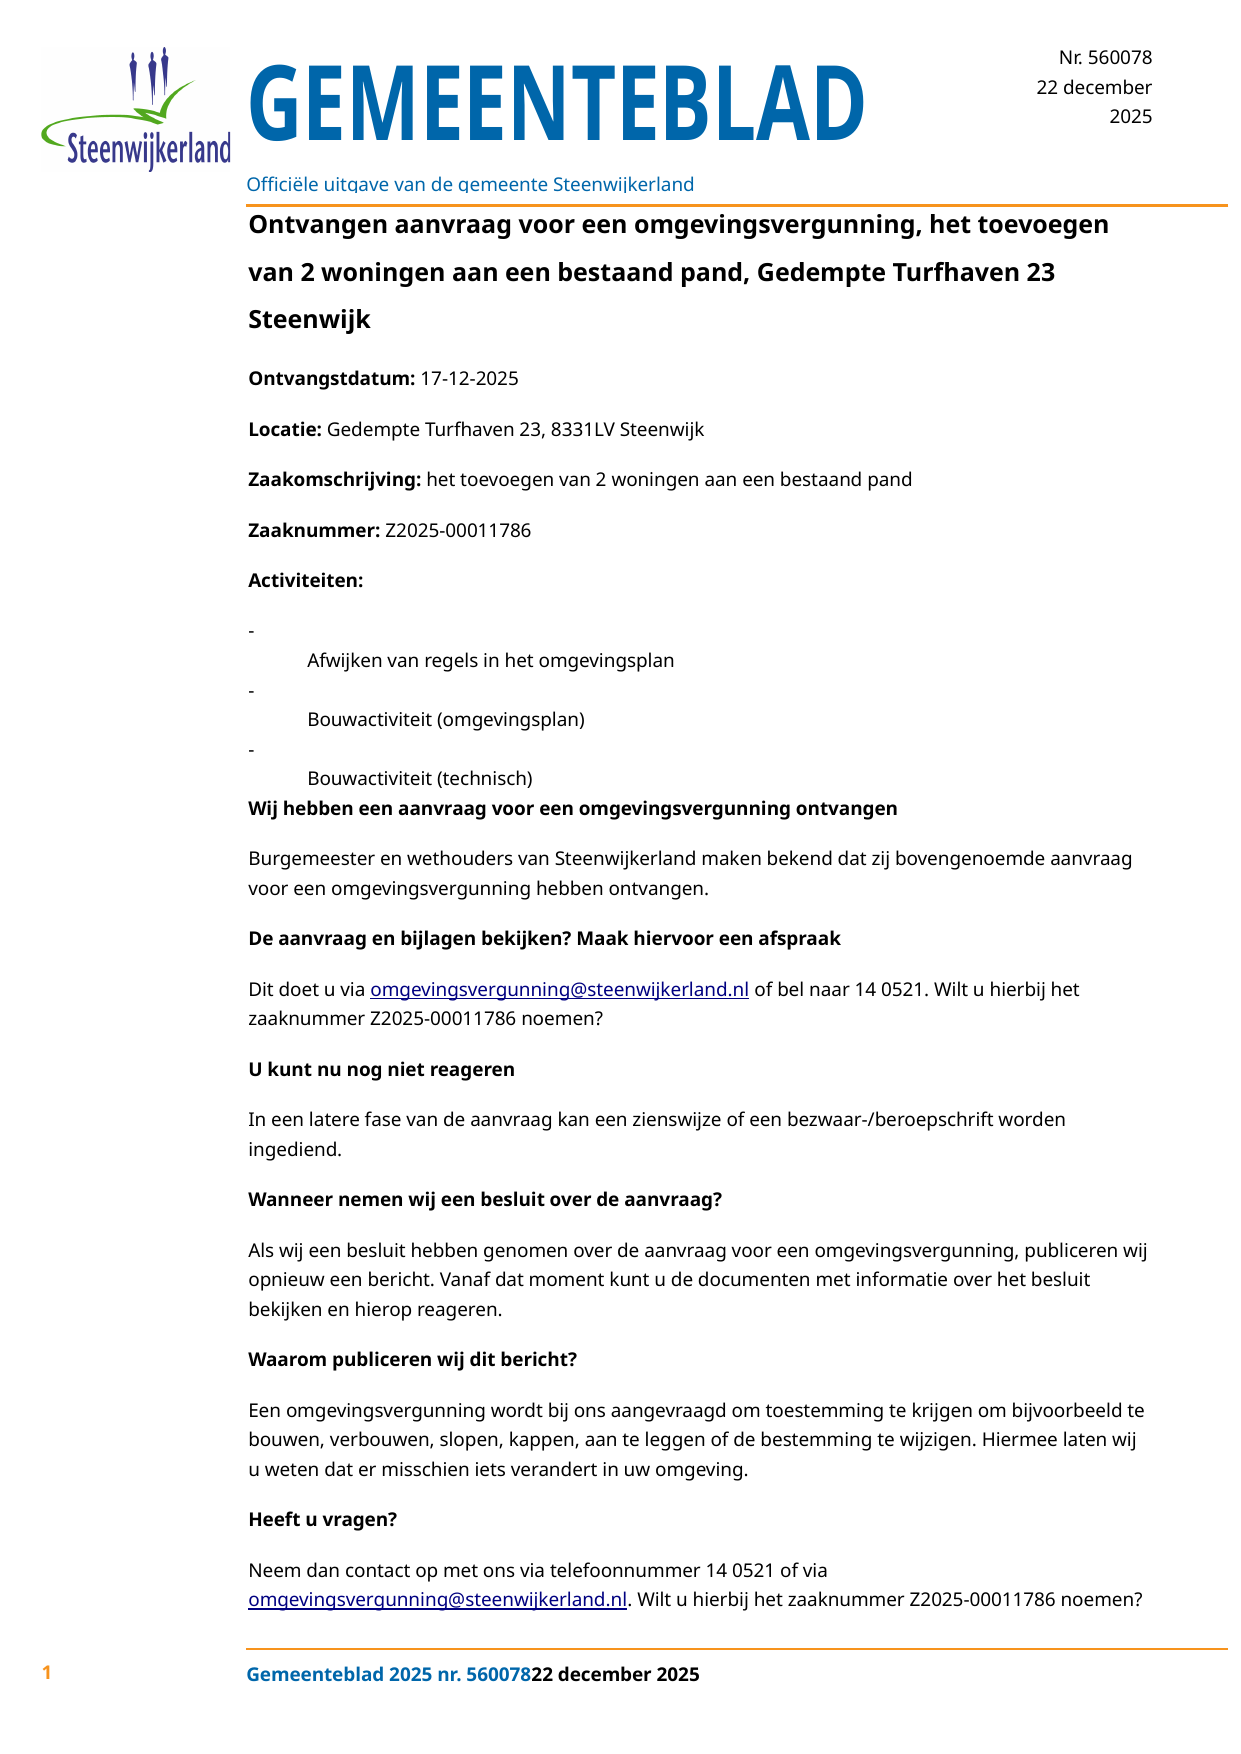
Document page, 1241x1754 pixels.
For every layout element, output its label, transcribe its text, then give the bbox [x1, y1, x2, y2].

text Neem dan contact op met ons via telefoonnummer 14 0521 of via omgevingsvergunning@steenwijkerland.nl. Wilt u hierbij het zaaknummer Z2025-00011786 noemen? [248, 1557, 1152, 1612]
list Bouwactiviteit (omgevingsplan) [248, 706, 1152, 732]
text Heeft u vragen? [248, 1506, 1152, 1532]
text Waarom publiceren wij dit bericht? [248, 1346, 1152, 1372]
text De aanvraag en bijlagen bekijken? Maak hiervoor een afspraak [248, 926, 1152, 951]
list Bouwactiviteit (technisch) [248, 766, 1152, 791]
text Een omgevingsvergunning wordt bij ons aangevraagd om toestemming te krijgen om bijvoorbeeld te bouwen, verbouwen, slopen, kappen, aan te leggen of de bestemming te wijzigen. Hiermee laten wij u weten dat er misschien iets verandert in uw omgeving. [248, 1397, 1152, 1482]
text U kunt nu nog niet reageren [248, 1056, 1152, 1082]
text Zaakomschrijving: het toevoegen van 2 woningen aan een bestaand pand [248, 466, 1152, 492]
text Ontvangen aanvraag voor een omgevingsvergunning, het toevoegen van 2 woningen aan een bestaand pand, Gedempte Turfhaven 23 Steenwijk [248, 207, 1152, 336]
list Afwijken van regels in het omgevingsplan [248, 647, 1152, 673]
text Wij hebben een aanvraag voor een omgevingsvergunning ontvangen [248, 795, 1152, 821]
text Als wij een besluit hebben genomen over de aanvraag voor een omgevingsvergunning, publiceren wij opnieuw een bericht. Vanaf dat moment kunt u de documenten met informatie over het besluit bekijken en hierop reageren. [248, 1237, 1152, 1322]
text Activiteiten: [248, 567, 1152, 593]
picture [41, 47, 231, 172]
text Burgemeester en wethouders van Steenwijkerland maken bekend dat zij bovengenoemde aanvraag voor een omgevingsvergunning hebben ontvangen. [248, 846, 1152, 901]
text Ontvangstdatum: 17-12-2025 [248, 366, 1152, 391]
text Dit doet u via omgevingsvergunning@steenwijkerland.nl of bel naar 14 0521. Wilt u hierbij het zaaknummer Z2025-00011786 noemen? [248, 976, 1152, 1031]
text Locatie: Gedempte Turfhaven 23, 8331LV Steenwijk [248, 416, 1152, 442]
text In een latere fase van de aanvraag kan een zienswijze of een bezwaar-/beroepschrift worden ingediend. [248, 1106, 1152, 1162]
text Wanneer nemen wij een besluit over de aanvraag? [248, 1186, 1152, 1212]
text Zaaknummer: Z2025-00011786 [248, 517, 1152, 542]
